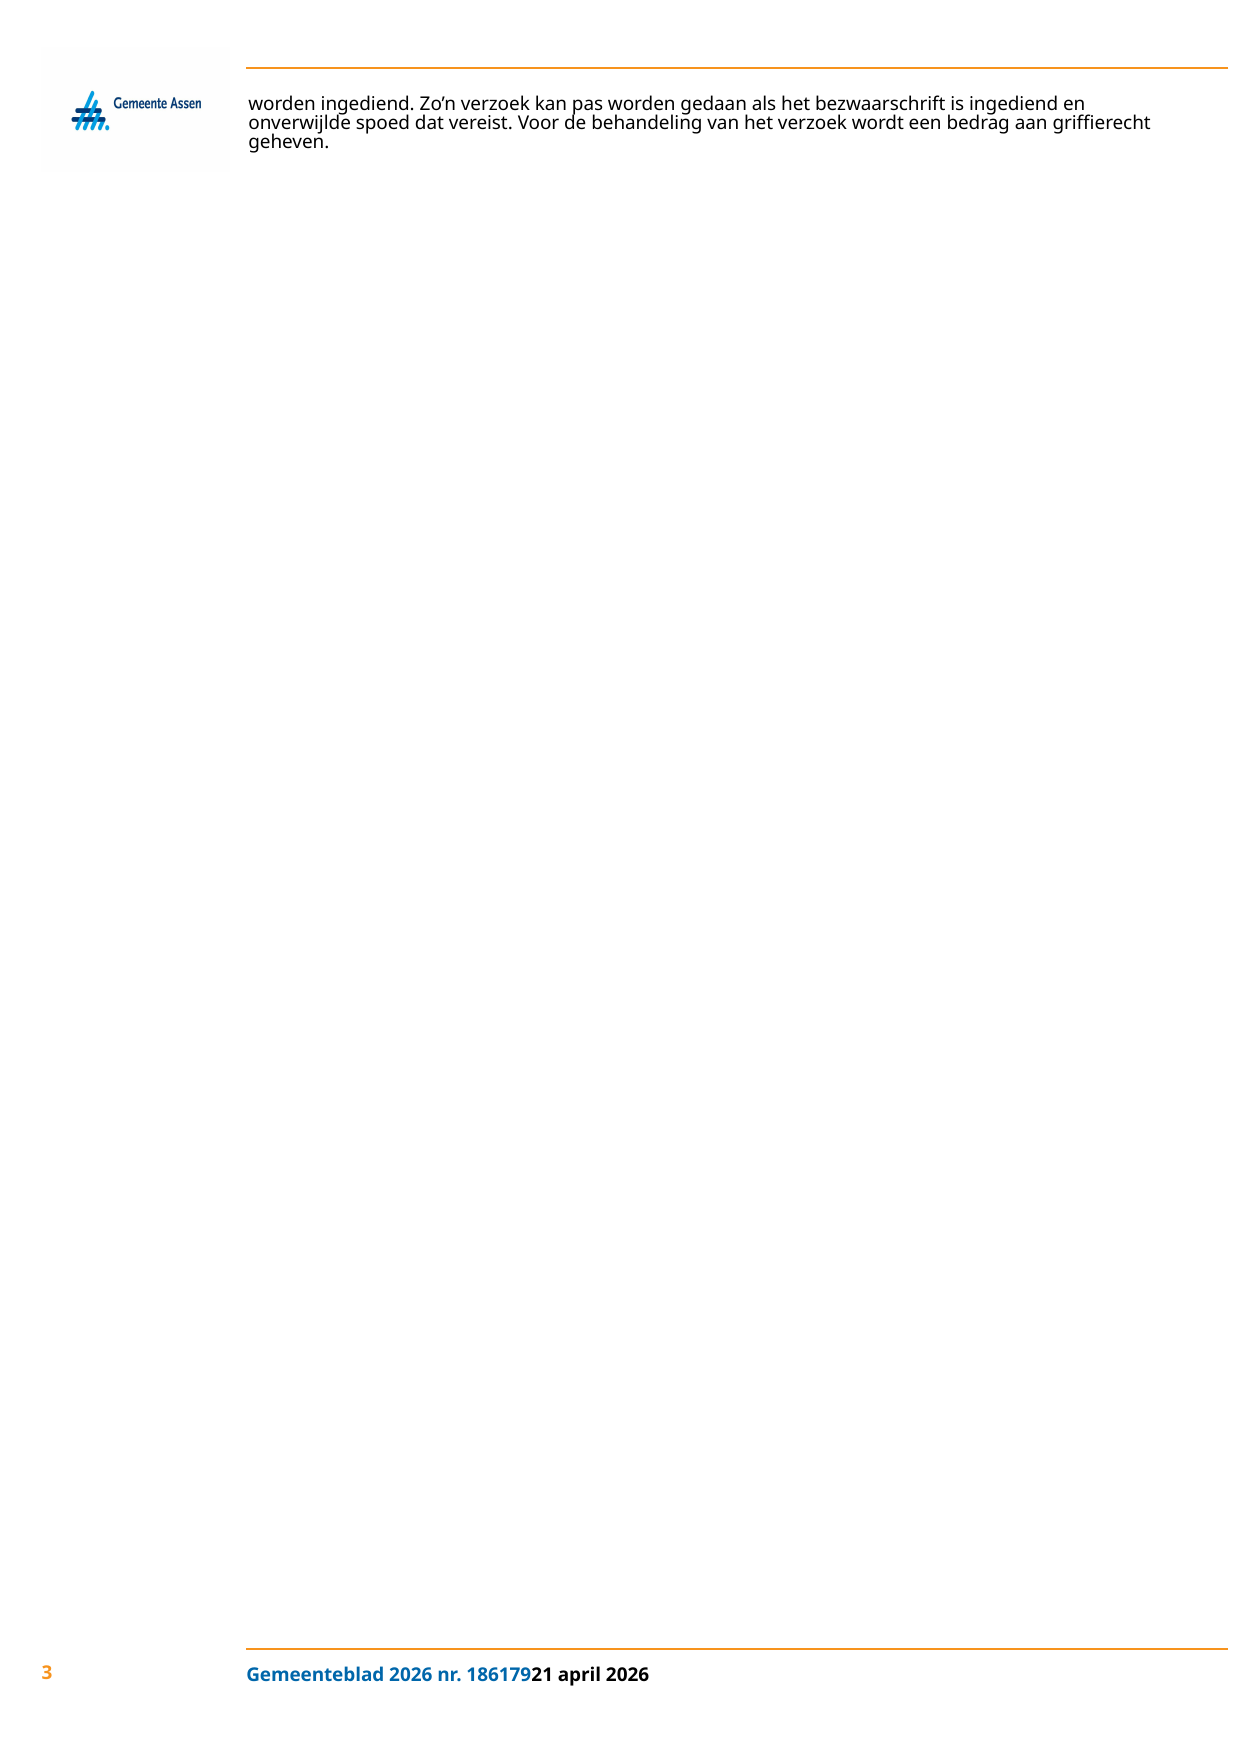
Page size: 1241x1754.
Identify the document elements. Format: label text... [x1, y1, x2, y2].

picture [41, 47, 231, 172]
text worden ingediend. Zo’n verzoek kan pas worden gedaan als het bezwaarschrift is ingediend en onverwijlde spoed dat vereist. Voor de behandeling van het verzoek wordt een bedrag aan griffierecht geheven. [248, 95, 1152, 153]
